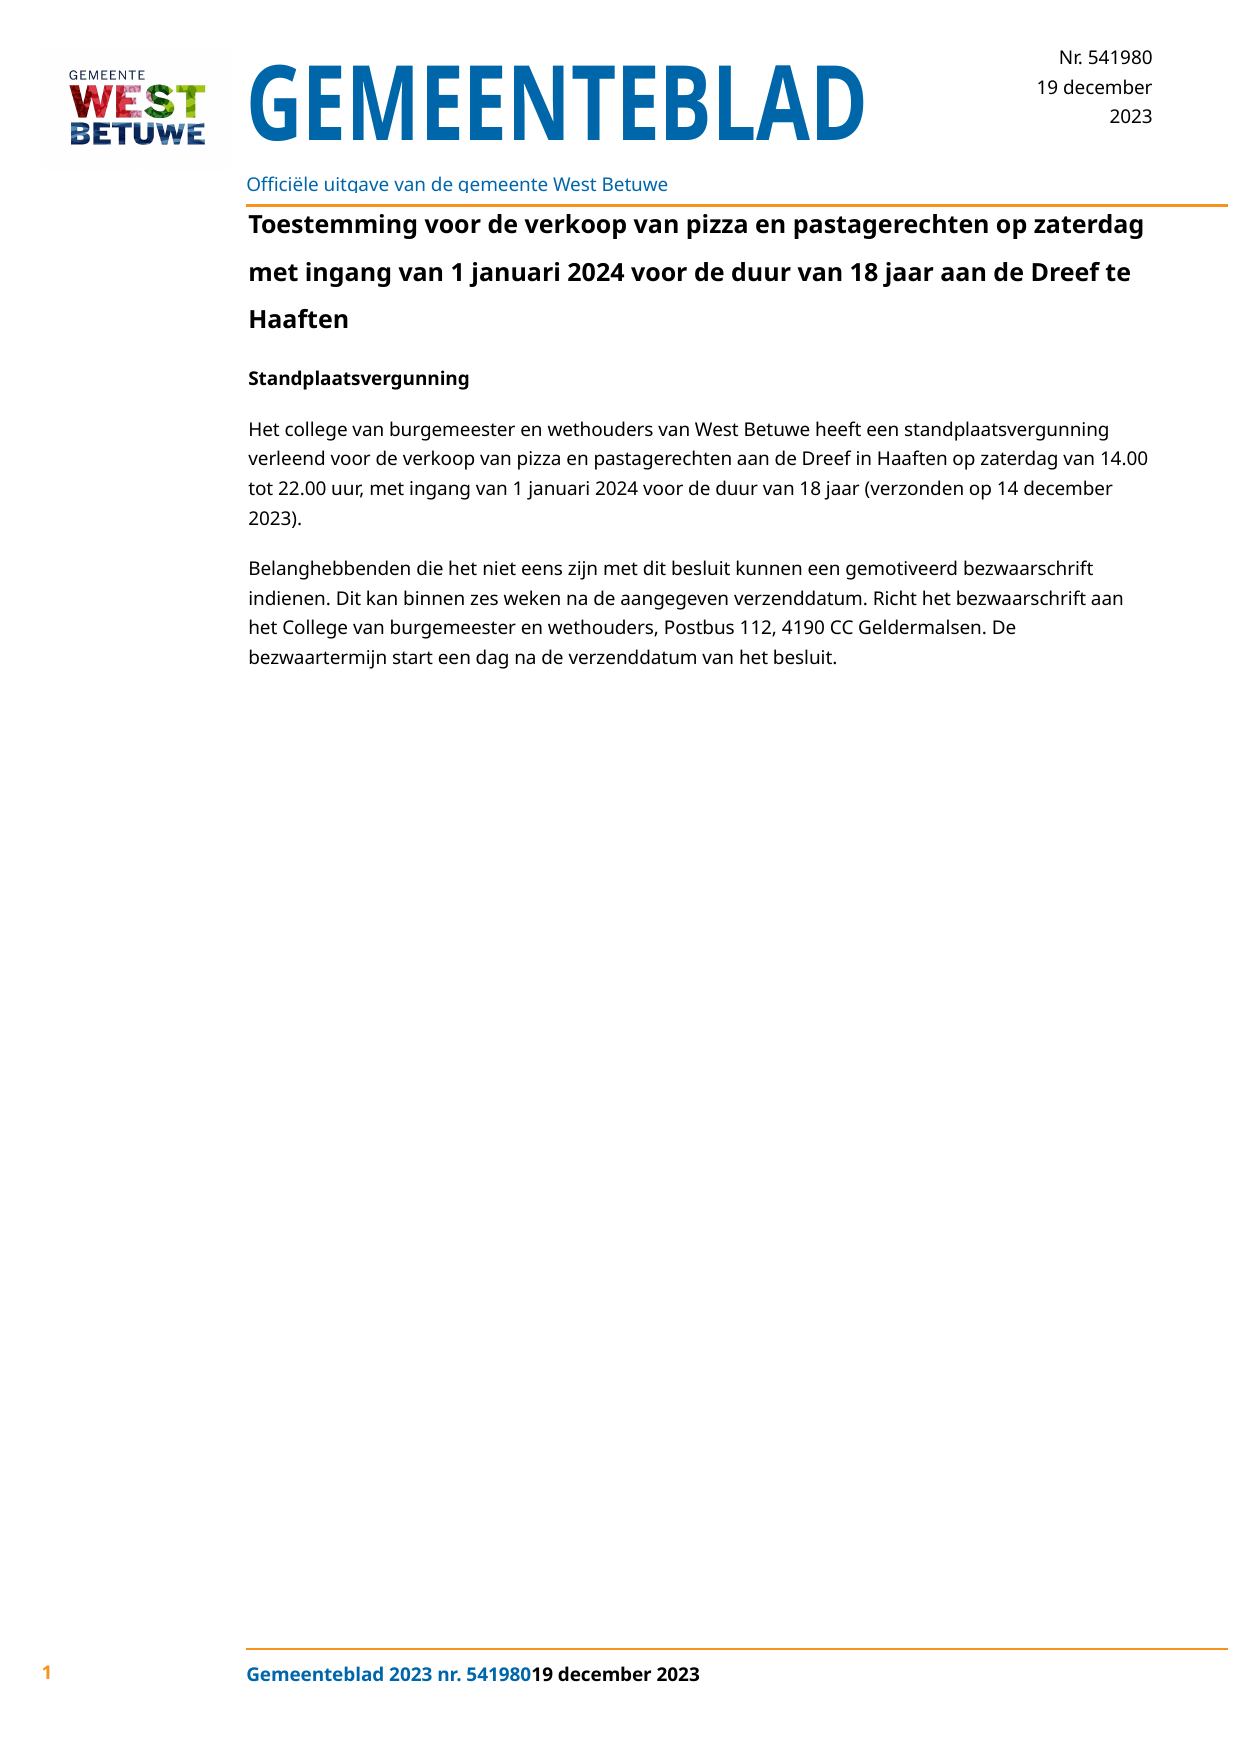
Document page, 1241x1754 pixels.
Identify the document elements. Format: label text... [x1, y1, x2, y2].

text Het college van burgemeester en wethouders van West Betuwe heeft een standplaatsvergunning verleend voor de verkoop van pizza en pastagerechten aan de Dreef in Haaften op zaterdag van 14.00 tot 22.00 uur, met ingang van 1 januari 2024 voor de duur van 18 jaar (verzonden op 14 december 2023). [248, 416, 1152, 530]
text Belanghebbenden die het niet eens zijn met dit besluit kunnen een gemotiveerd bezwaarschrift indienen. Dit kan binnen zes weken na de aangegeven verzenddatum. Richt het bezwaarschrift aan het College van burgemeester en wethouders, Postbus 112, 4190 CC Geldermalsen. De bezwaartermijn start een dag na de verzenddatum van het besluit. [248, 555, 1152, 669]
text Toestemming voor de verkoop van pizza en pastagerechten op zaterdag met ingang van 1 januari 2024 voor de duur van 18 jaar aan de Dreef te Haaften [248, 207, 1152, 336]
picture [41, 47, 231, 172]
text Standplaatsvergunning [248, 366, 1152, 391]
